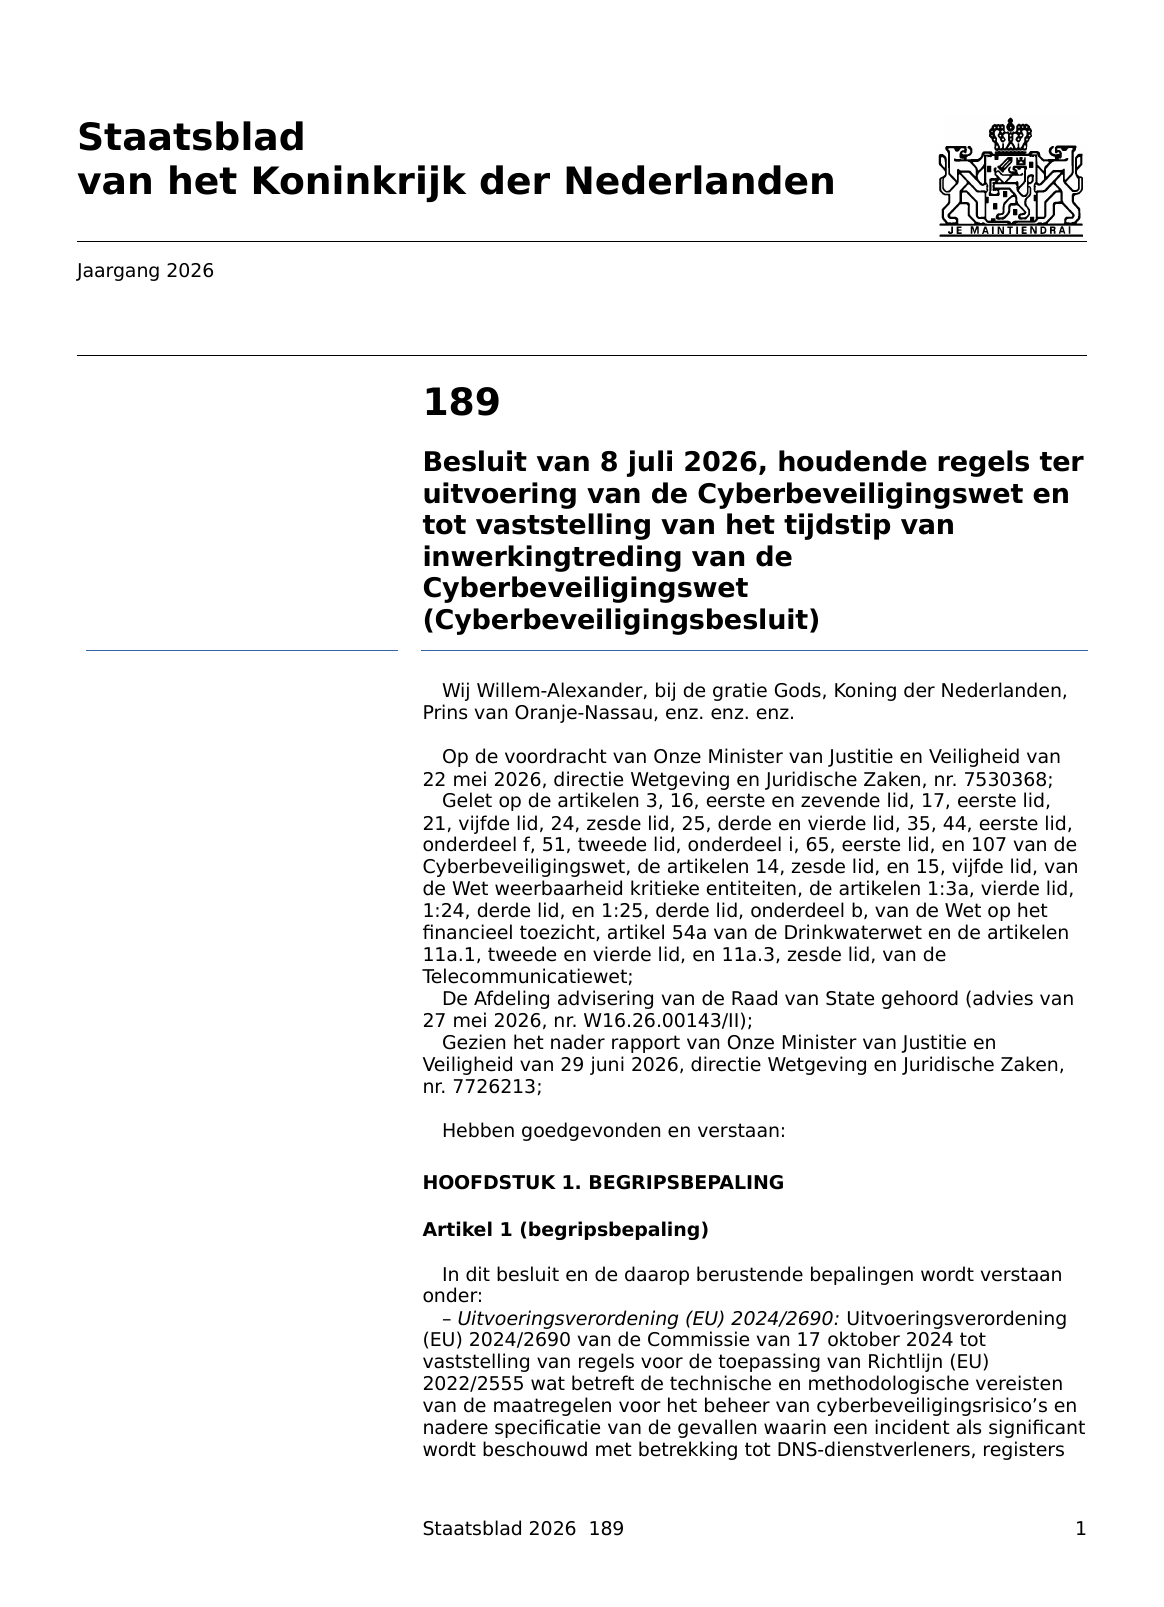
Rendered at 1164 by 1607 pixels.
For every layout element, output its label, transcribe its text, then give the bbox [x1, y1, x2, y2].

table_header [886, 100, 1087, 241]
table_header Staatsblad van het Koninkrijk der Nederlanden [77, 100, 886, 241]
text Op de voordracht van Onze Minister van Justitie en Veiligheid van 22 mei 2026, directie Wetgeving en Juridische Zaken, nr. 7530368; [422, 746, 1087, 790]
table_cell Jaargang 2026 [77, 242, 1087, 355]
subtitle 189 [422, 381, 1087, 424]
text De Afdeling advisering van de Raad van State gehoord (advies van 27 mei 2026, nr. W16.26.00143/II); [422, 988, 1087, 1032]
text Gezien het nader rapport van Onze Minister van Justitie en Veiligheid van 29 juni 2026, directie Wetgeving en Juridische Zaken, nr. 7726213; [422, 1032, 1087, 1098]
subtitle Artikel 1 (begripsbepaling) [422, 1219, 1087, 1241]
text Hebben goedgevonden en verstaan: [422, 1120, 1087, 1142]
picture [936, 115, 1087, 240]
text Wij Willem-Alexander, bij de gratie Gods, Koning der Nederlanden, Prins van Oranje-Nassau, enz. enz. enz. [422, 680, 1087, 724]
text Besluit van 8 juli 2026, houdende regels ter uitvoering van de Cyberbeveiligingswet en tot vaststelling van het tijdstip van inwerkingtreding van de Cyberbeveiligingswet (Cyberbeveiligingsbesluit) [422, 447, 1087, 636]
text – Uitvoeringsverordening (EU) 2024/2690: Uitvoeringsverordening (EU) 2024/2690 van de Commissie van 17 oktober 2024 tot vaststelling van regels voor de toepassing van Richtlijn (EU) 2022/2555 wat betreft de technische en methodologische vereisten van de maatregelen voor het beheer van cyberbeveiligingsrisico’s en nadere specificatie van de gevallen waarin een incident als significant wordt beschouwd met betrekking tot DNS-dienstverleners, registers [422, 1307, 1087, 1461]
text Gelet op de artikelen 3, 16, eerste en zevende lid, 17, eerste lid, 21, vijfde lid, 24, zesde lid, 25, derde en vierde lid, 35, 44, eerste lid, onderdeel f, 51, tweede lid, onderdeel i, 65, eerste lid, en 107 van de Cyberbeveiligingswet, de artikelen 14, zesde lid, en 15, vijfde lid, van de Wet weerbaarheid kritieke entiteiten, de artikelen 1:3a, vierde lid, 1:24, derde lid, en 1:25, derde lid, onderdeel b, van de Wet op het financieel toezicht, artikel 54a van de Drinkwaterwet en de artikelen 11a.1, tweede en vierde lid, en 11a.3, zesde lid, van de Telecommunicatiewet; [422, 790, 1087, 988]
text In dit besluit en de daarop berustende bepalingen wordt verstaan onder: [422, 1263, 1087, 1307]
subtitle HOOFDSTUK 1. BEGRIPSBEPALING [422, 1172, 1087, 1194]
